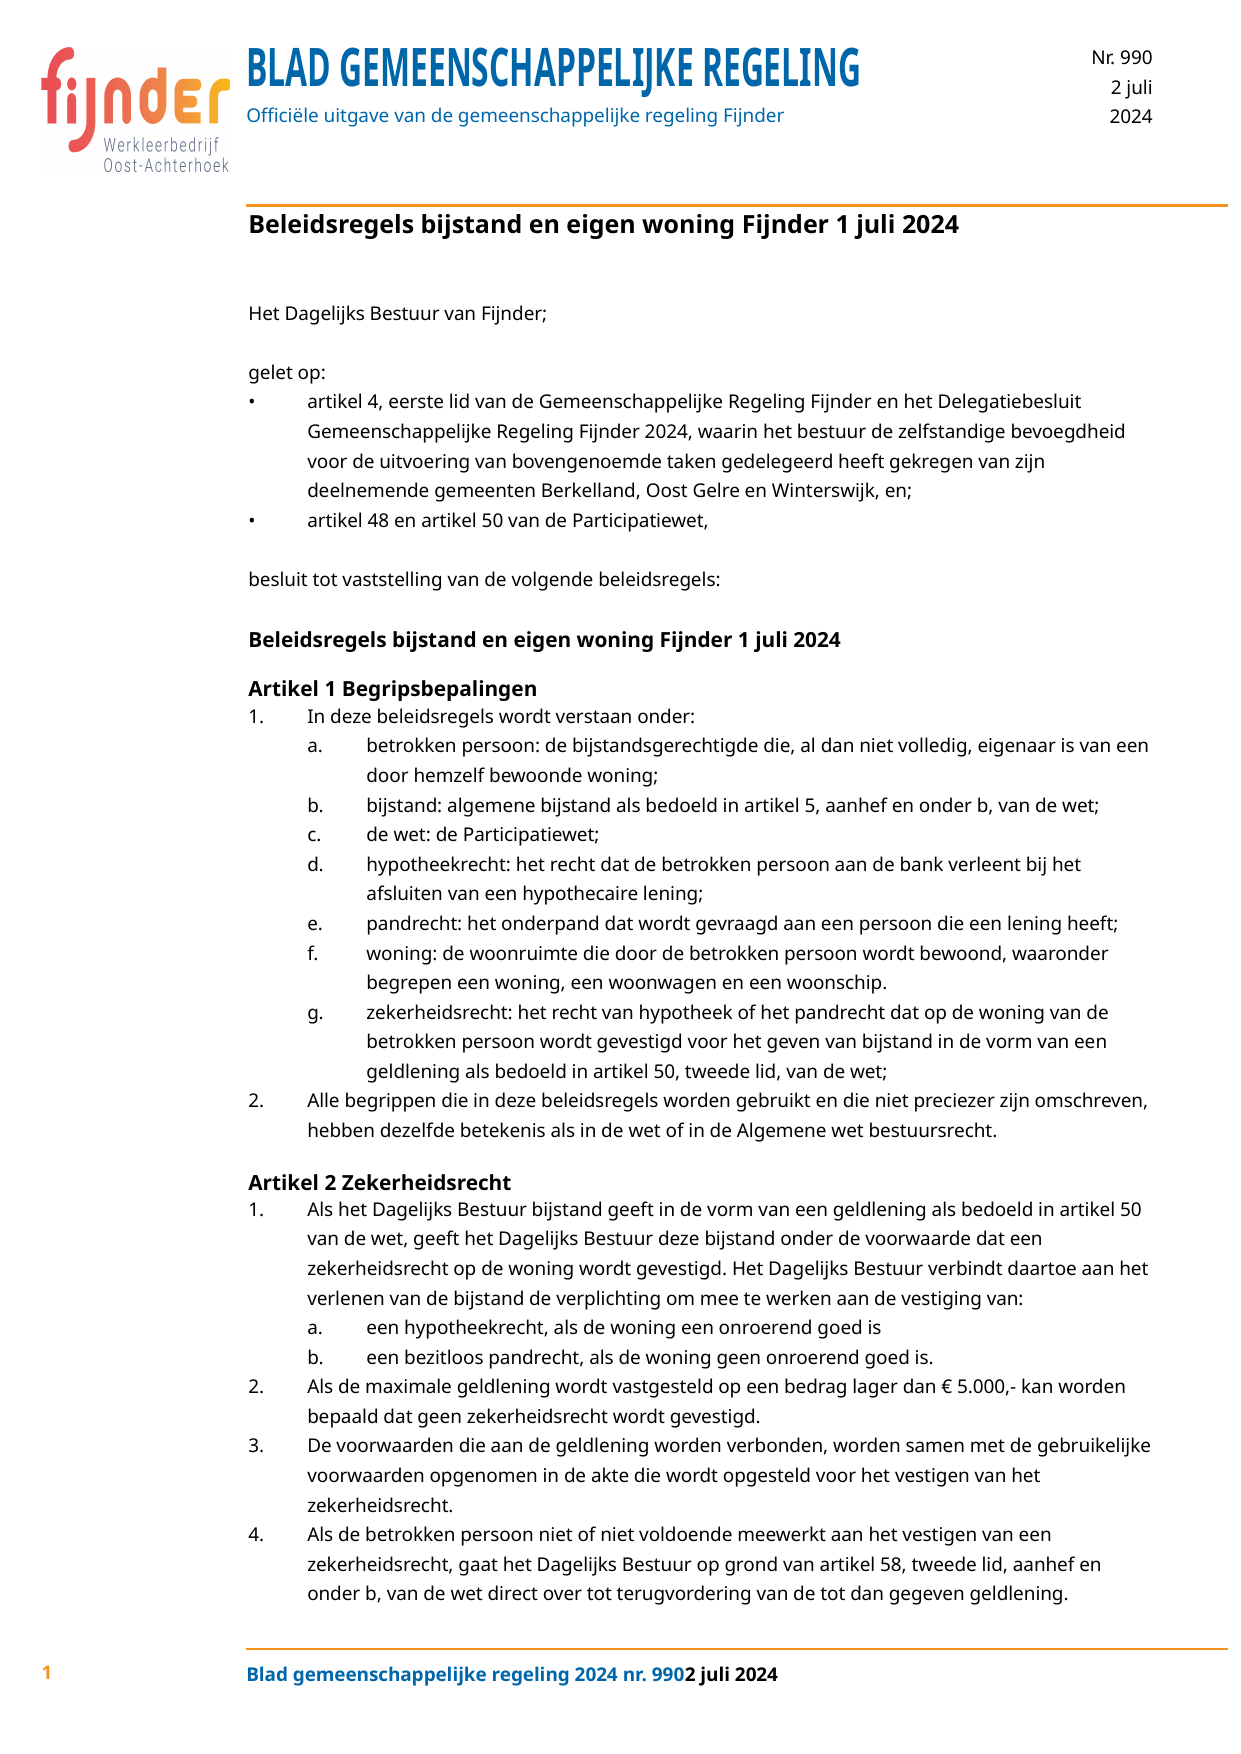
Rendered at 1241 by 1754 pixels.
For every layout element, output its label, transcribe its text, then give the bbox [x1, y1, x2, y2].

list pandrecht: het onderpand dat wordt gevraagd aan een persoon die een lening heeft; [307, 910, 1152, 936]
text Artikel 1 Begripsbepalingen [248, 674, 1152, 703]
list bijstand: algemene bijstand als bedoeld in artikel 5, aanhef en onder b, van de wet; [307, 792, 1152, 817]
text Beleidsregels bijstand en eigen woning Fijnder 1 juli 2024 [248, 625, 1152, 654]
list artikel 4, eerste lid van de Gemeenschappelijke Regeling Fijnder en het Delegatiebesluit Gemeenschappelijke Regeling Fijnder 2024, waarin het bestuur de zelfstandige bevoegdheid voor de uitvoering van bovengenoemde taken gedelegeerd heeft gekregen van zijn deelnemende gemeenten Berkelland, Oost Gelre en Winterswijk, en; [248, 389, 1152, 503]
list In deze beleidsregels wordt verstaan onder: [248, 703, 1152, 729]
text gelet op: [248, 359, 1152, 385]
text Beleidsregels bijstand en eigen woning Fijnder 1 juli 2024 [248, 207, 1152, 241]
list zekerheidsrecht: het recht van hypotheek of het pandrecht dat op de woning van de betrokken persoon wordt gevestigd voor het geven van bijstand in de vorm van een geldlening als bedoeld in artikel 50, tweede lid, van de wet; [307, 999, 1152, 1084]
list Alle begrippen die in deze beleidsregels worden gebruikt en die niet preciezer zijn omschreven, hebben dezelfde betekenis als in de wet of in de Algemene wet bestuursrecht. [248, 1088, 1152, 1143]
list de wet: de Participatiewet; [307, 821, 1152, 847]
text Het Dagelijks Bestuur van Fijnder; [248, 300, 1152, 326]
list hypotheekrecht: het recht dat de betrokken persoon aan de bank verleent bij het afsluiten van een hypothecaire lening; [307, 851, 1152, 906]
text besluit tot vaststelling van de volgende beleidsregels: [248, 566, 1152, 592]
text Artikel 2 Zekerheidsrecht [248, 1168, 1152, 1196]
list een bezitloos pandrecht, als de woning geen onroerend goed is. [307, 1344, 1152, 1370]
list een hypotheekrecht, als de woning een onroerend goed is [307, 1314, 1152, 1340]
list Als de betrokken persoon niet of niet voldoende meewerkt aan het vestigen van een zekerheidsrecht, gaat het Dagelijks Bestuur op grond van artikel 58, tweede lid, aanhef en onder b, van de wet direct over tot terugvordering van de tot dan gegeven geldlening. [248, 1521, 1152, 1606]
list artikel 48 en artikel 50 van de Participatiewet, [248, 507, 1152, 533]
picture [41, 47, 231, 172]
list De voorwaarden die aan de geldlening worden verbonden, worden samen met de gebruikelijke voorwaarden opgenomen in de akte die wordt opgesteld voor het vestigen van het zekerheidsrecht. [248, 1433, 1152, 1518]
list betrokken persoon: de bijstandsgerechtigde die, al dan niet volledig, eigenaar is van een door hemzelf bewoonde woning; [307, 733, 1152, 788]
list woning: de woonruimte die door de betrokken persoon wordt bewoond, waaronder begrepen een woning, een woonwagen en een woonschip. [307, 940, 1152, 995]
list Als de maximale geldlening wordt vastgesteld op een bedrag lager dan € 5.000,- kan worden bepaald dat geen zekerheidsrecht wordt gevestigd. [248, 1373, 1152, 1429]
list Als het Dagelijks Bestuur bijstand geeft in de vorm van een geldlening als bedoeld in artikel 50 van de wet, geeft het Dagelijks Bestuur deze bijstand onder de voorwaarde dat een zekerheidsrecht op de woning wordt gevestigd. Het Dagelijks Bestuur verbindt daartoe aan het verlenen van de bijstand de verplichting om mee te werken aan de vestiging van: [248, 1196, 1152, 1311]
